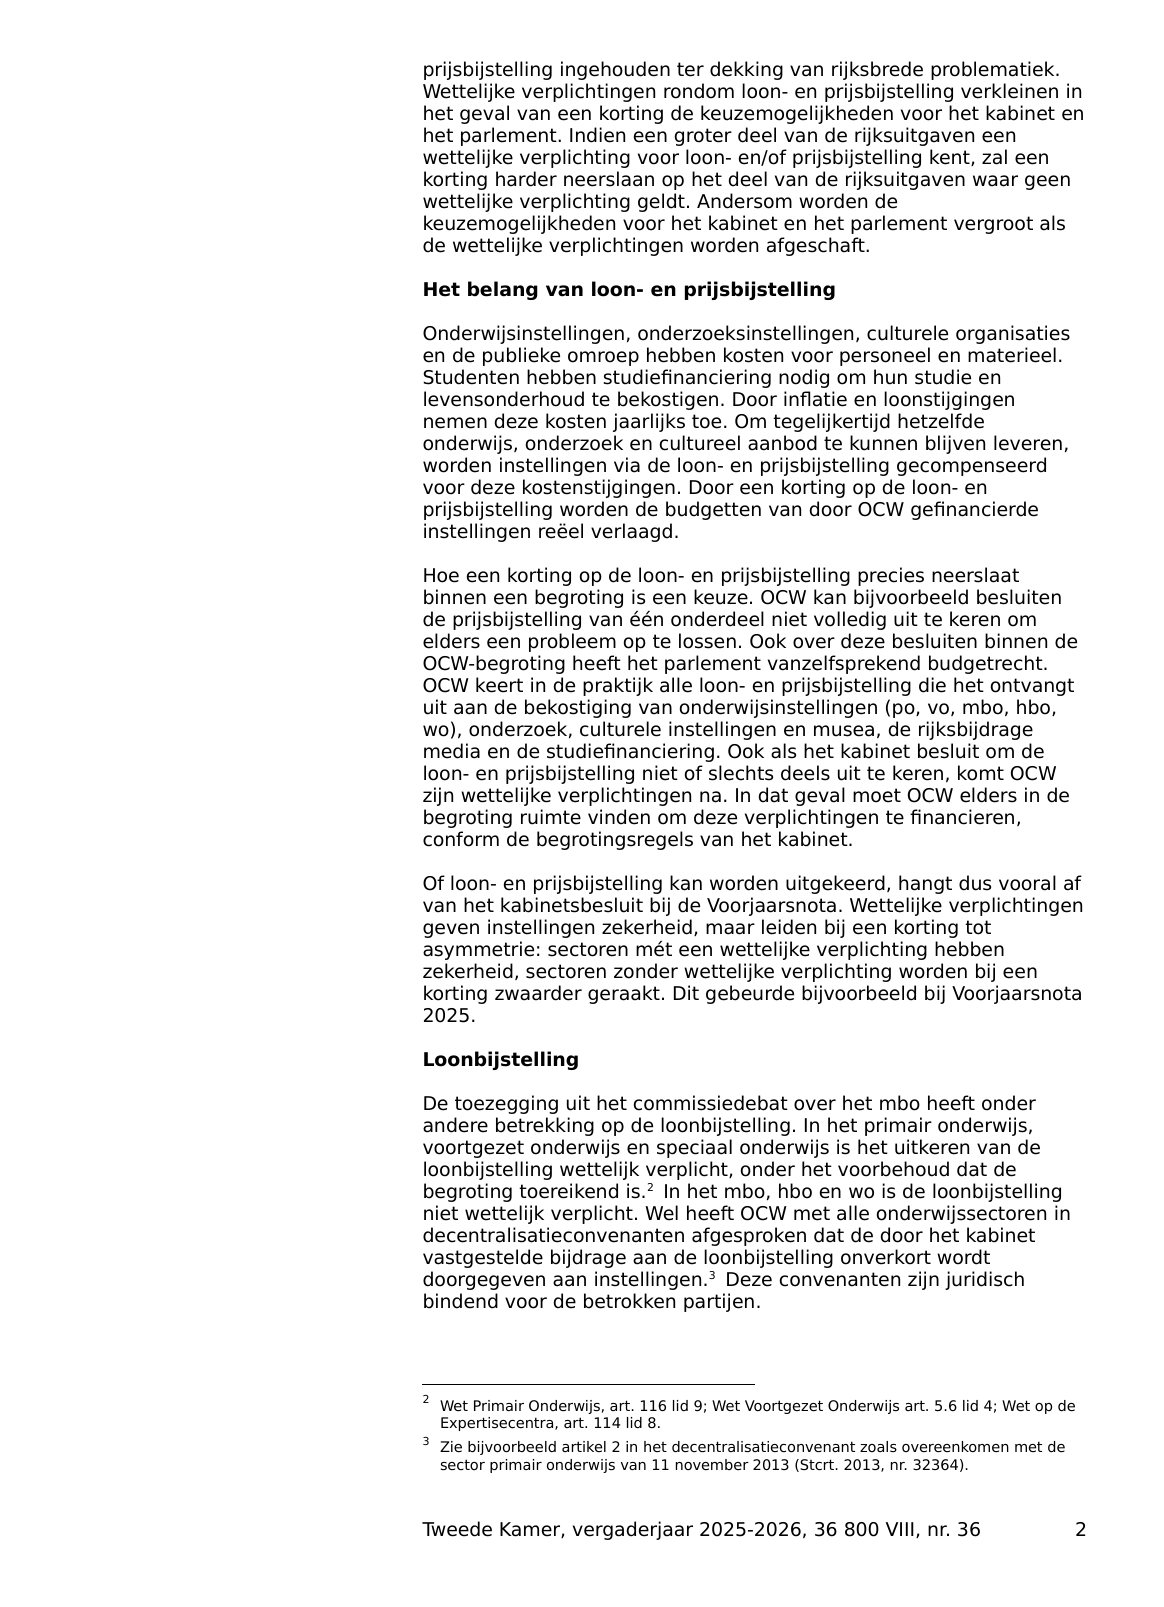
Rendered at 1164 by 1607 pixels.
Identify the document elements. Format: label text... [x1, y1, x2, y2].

text prijsbijstelling ingehouden ter dekking van rijksbrede problematiek. Wettelijke verplichtingen rondom loon- en prijsbijstelling verkleinen in het geval van een korting de keuzemogelijkheden voor het kabinet en het parlement. Indien een groter deel van de rijksuitgaven een wettelijke verplichting voor loon- en/of prijsbijstelling kent, zal een korting harder neerslaan op het deel van de rijksuitgaven waar geen wettelijke verplichting geldt. Andersom worden de keuzemogelijkheden voor het kabinet en het parlement vergroot als de wettelijke verplichtingen worden afgeschaft. [422, 59, 1087, 257]
text Hoe een korting op de loon- en prijsbijstelling precies neerslaat binnen een begroting is een keuze. OCW kan bijvoorbeeld besluiten de prijsbijstelling van één onderdeel niet volledig uit te keren om elders een probleem op te lossen. Ook over deze besluiten binnen de OCW-begroting heeft het parlement vanzelfsprekend budgetrecht. OCW keert in de praktijk alle loon- en prijsbijstelling die het ontvangt uit aan de bekostiging van onderwijsinstellingen (po, vo, mbo, hbo, wo), onderzoek, culturele instellingen en musea, de rijksbijdrage media en de studiefinanciering. Ook als het kabinet besluit om de loon- en prijsbijstelling niet of slechts deels uit te keren, komt OCW zijn wettelijke verplichtingen na. In dat geval moet OCW elders in de begroting ruimte vinden om deze verplichtingen te financieren, conform de begrotingsregels van het kabinet. [422, 565, 1087, 851]
text Of loon- en prijsbijstelling kan worden uitgekeerd, hangt dus vooral af van het kabinetsbesluit bij de Voorjaarsnota. Wettelijke verplichtingen geven instellingen zekerheid, maar leiden bij een korting tot asymmetrie: sectoren mét een wettelijke verplichting hebben zekerheid, sectoren zonder wettelijke verplichting worden bij een korting zwaarder geraakt. Dit gebeurde bijvoorbeeld bij Voorjaarsnota 2025. [422, 873, 1087, 1027]
subtitle Loonbijstelling [422, 1049, 1087, 1071]
subtitle Het belang van loon- en prijsbijstelling [422, 279, 1087, 301]
text Wet Primair Onderwijs, art. 116 lid 9; Wet Voortgezet Onderwijs art. 5.6 lid 4; Wet op de Expertisecentra, art. 114 lid 8. [422, 1393, 1087, 1432]
text De toezegging uit het commissiedebat over het mbo heeft onder andere betrekking op de loonbijstelling. In het primair onderwijs, voortgezet onderwijs en speciaal onderwijs is het uitkeren van de loonbijstelling wettelijk verplicht, onder het voorbehoud dat de begroting toereikend is. In het mbo, hbo en wo is de loonbijstelling niet wettelijk verplicht. Wel heeft OCW met alle onderwijssectoren in decentralisatieconvenanten afgesproken dat de door het kabinet vastgestelde bijdrage aan de loonbijstelling onverkort wordt doorgegeven aan instellingen. Deze convenanten zijn juridisch bindend voor de betrokken partijen. [422, 1093, 1087, 1313]
text Zie bijvoorbeeld artikel 2 in het decentralisatieconvenant zoals overeenkomen met de sector primair onderwijs van 11 november 2013 (Stcrt. 2013, nr. 32364). [422, 1435, 1087, 1474]
text Onderwijsinstellingen, onderzoeksinstellingen, culturele organisaties en de publieke omroep hebben kosten voor personeel en materieel. Studenten hebben studiefinanciering nodig om hun studie en levensonderhoud te bekostigen. Door inflatie en loonstijgingen nemen deze kosten jaarlijks toe. Om tegelijkertijd hetzelfde onderwijs, onderzoek en cultureel aanbod te kunnen blijven leveren, worden instellingen via de loon- en prijsbijstelling gecompenseerd voor deze kostenstijgingen. Door een korting op de loon- en prijsbijstelling worden de budgetten van door OCW gefinancierde instellingen reëel verlaagd. [422, 323, 1087, 543]
